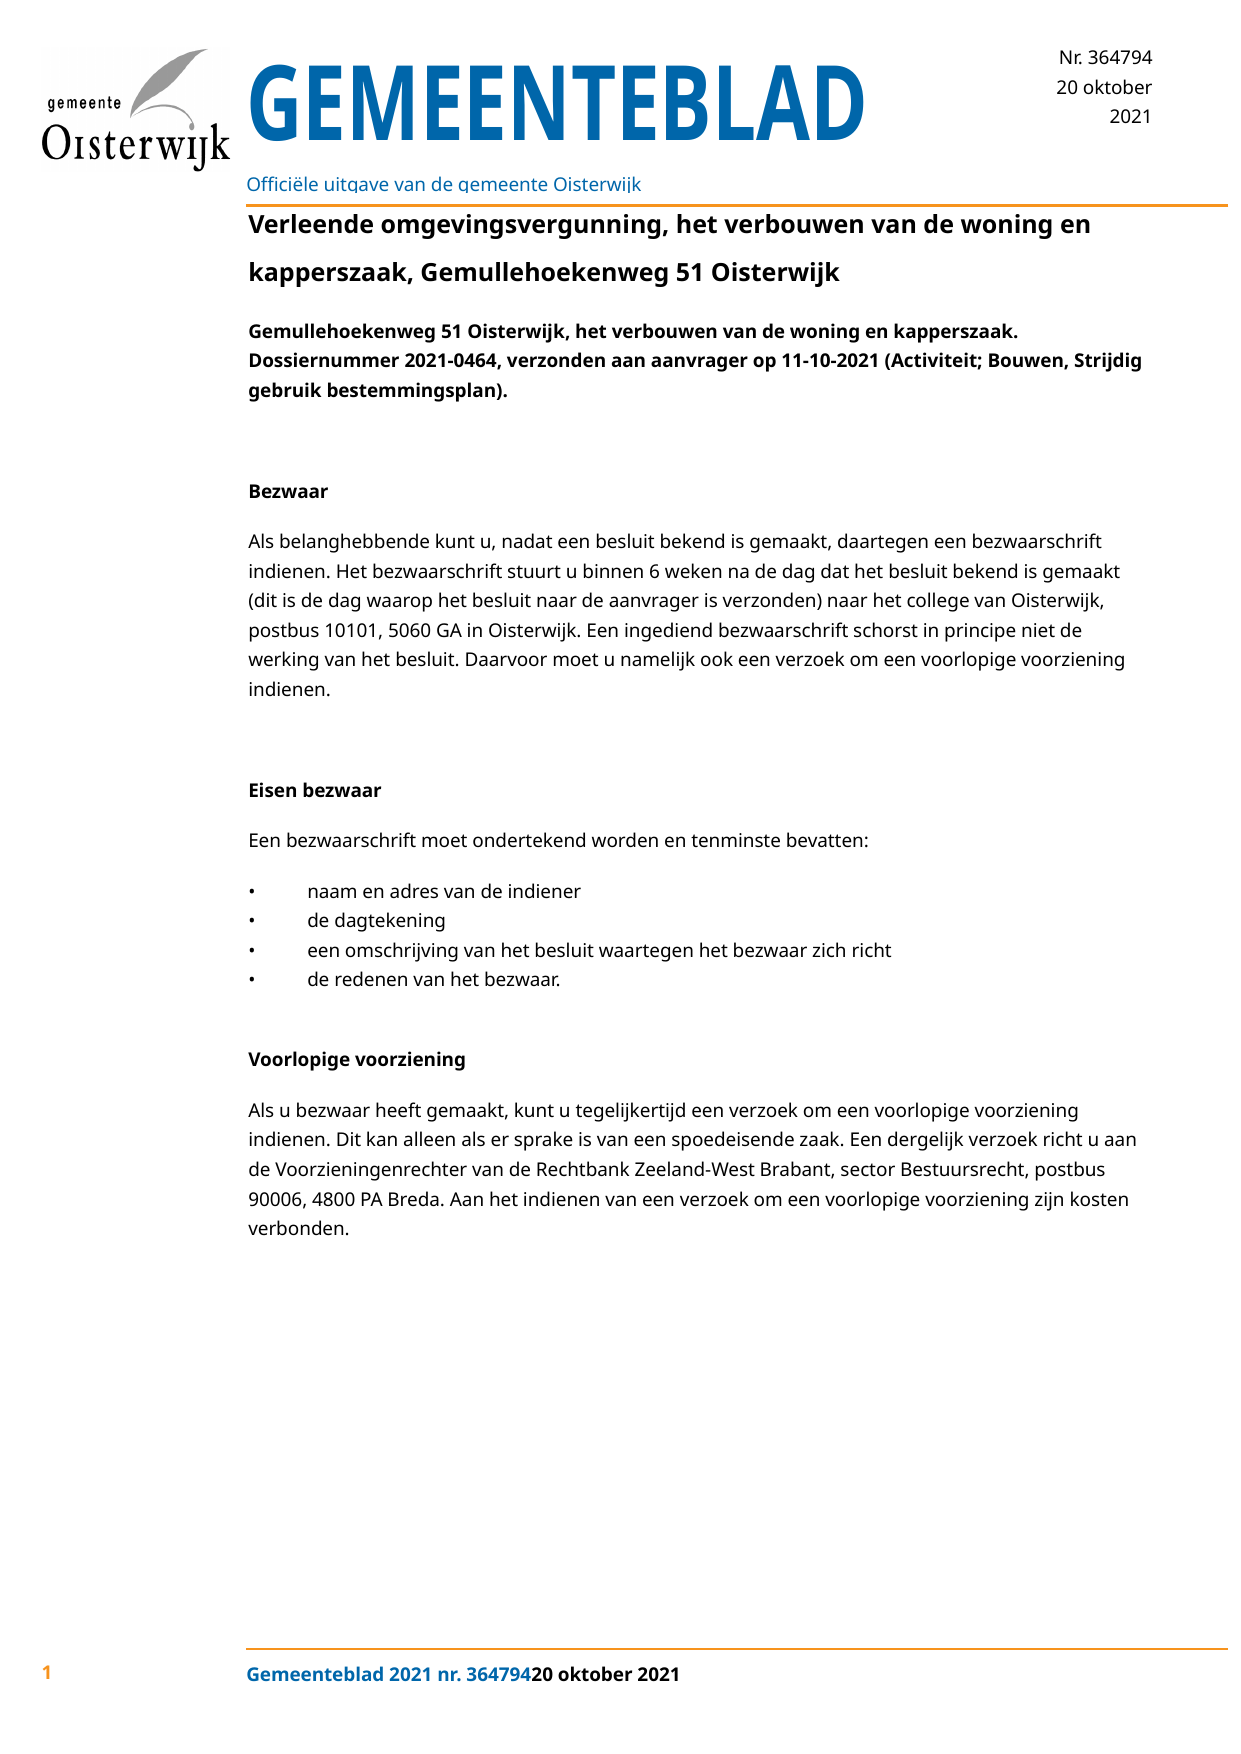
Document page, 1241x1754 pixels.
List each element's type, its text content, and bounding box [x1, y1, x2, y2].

picture [41, 47, 231, 172]
list de dagtekening [248, 907, 1152, 933]
list de redenen van het bezwaar. [248, 967, 1152, 992]
text Gemullehoekenweg 51 Oisterwijk, het verbouwen van de woning en kapperszaak. Dossiernummer 2021-0464, verzonden aan aanvrager op 11-10-2021 (Activiteit; Bouwen, Strijdig gebruik bestemmingsplan). [248, 318, 1152, 403]
text Als u bezwaar heeft gemaakt, kunt u tegelijkertijd een verzoek om een voorlopige voorziening indienen. Dit kan alleen als er sprake is van een spoedeisende zaak. Een dergelijk verzoek richt u aan de Voorzieningenrechter van de Rechtbank Zeeland-West Brabant, sector Bestuursrecht, postbus 90006, 4800 PA Breda. Aan het indienen van een verzoek om een voorlopige voorziening zijn kosten verbonden. [248, 1097, 1152, 1241]
list een omschrijving van het besluit waartegen het bezwaar zich richt [248, 937, 1152, 963]
list naam en adres van de indiener [248, 878, 1152, 904]
text Een bezwaarschrift moet ondertekend worden en tenminste bevatten: [248, 827, 1152, 853]
text Bezwaar [248, 478, 1152, 504]
text Verleende omgevingsvergunning, het verbouwen van de woning en kapperszaak, Gemullehoekenweg 51 Oisterwijk [248, 207, 1152, 288]
text Als belanghebbende kunt u, nadat een besluit bekend is gemaakt, daartegen een bezwaarschrift indienen. Het bezwaarschrift stuurt u binnen 6 weken na de dag dat het besluit bekend is gemaakt (dit is de dag waarop het besluit naar de aanvrager is verzonden) naar het college van Oisterwijk, postbus 10101, 5060 GA in Oisterwijk. Een ingediend bezwaarschrift schorst in principe niet de werking van het besluit. Daarvoor moet u namelijk ook een verzoek om een voorlopige voorziening indienen. [248, 528, 1152, 702]
text Voorlopige voorziening [248, 1047, 1152, 1072]
text Eisen bezwaar [248, 777, 1152, 803]
